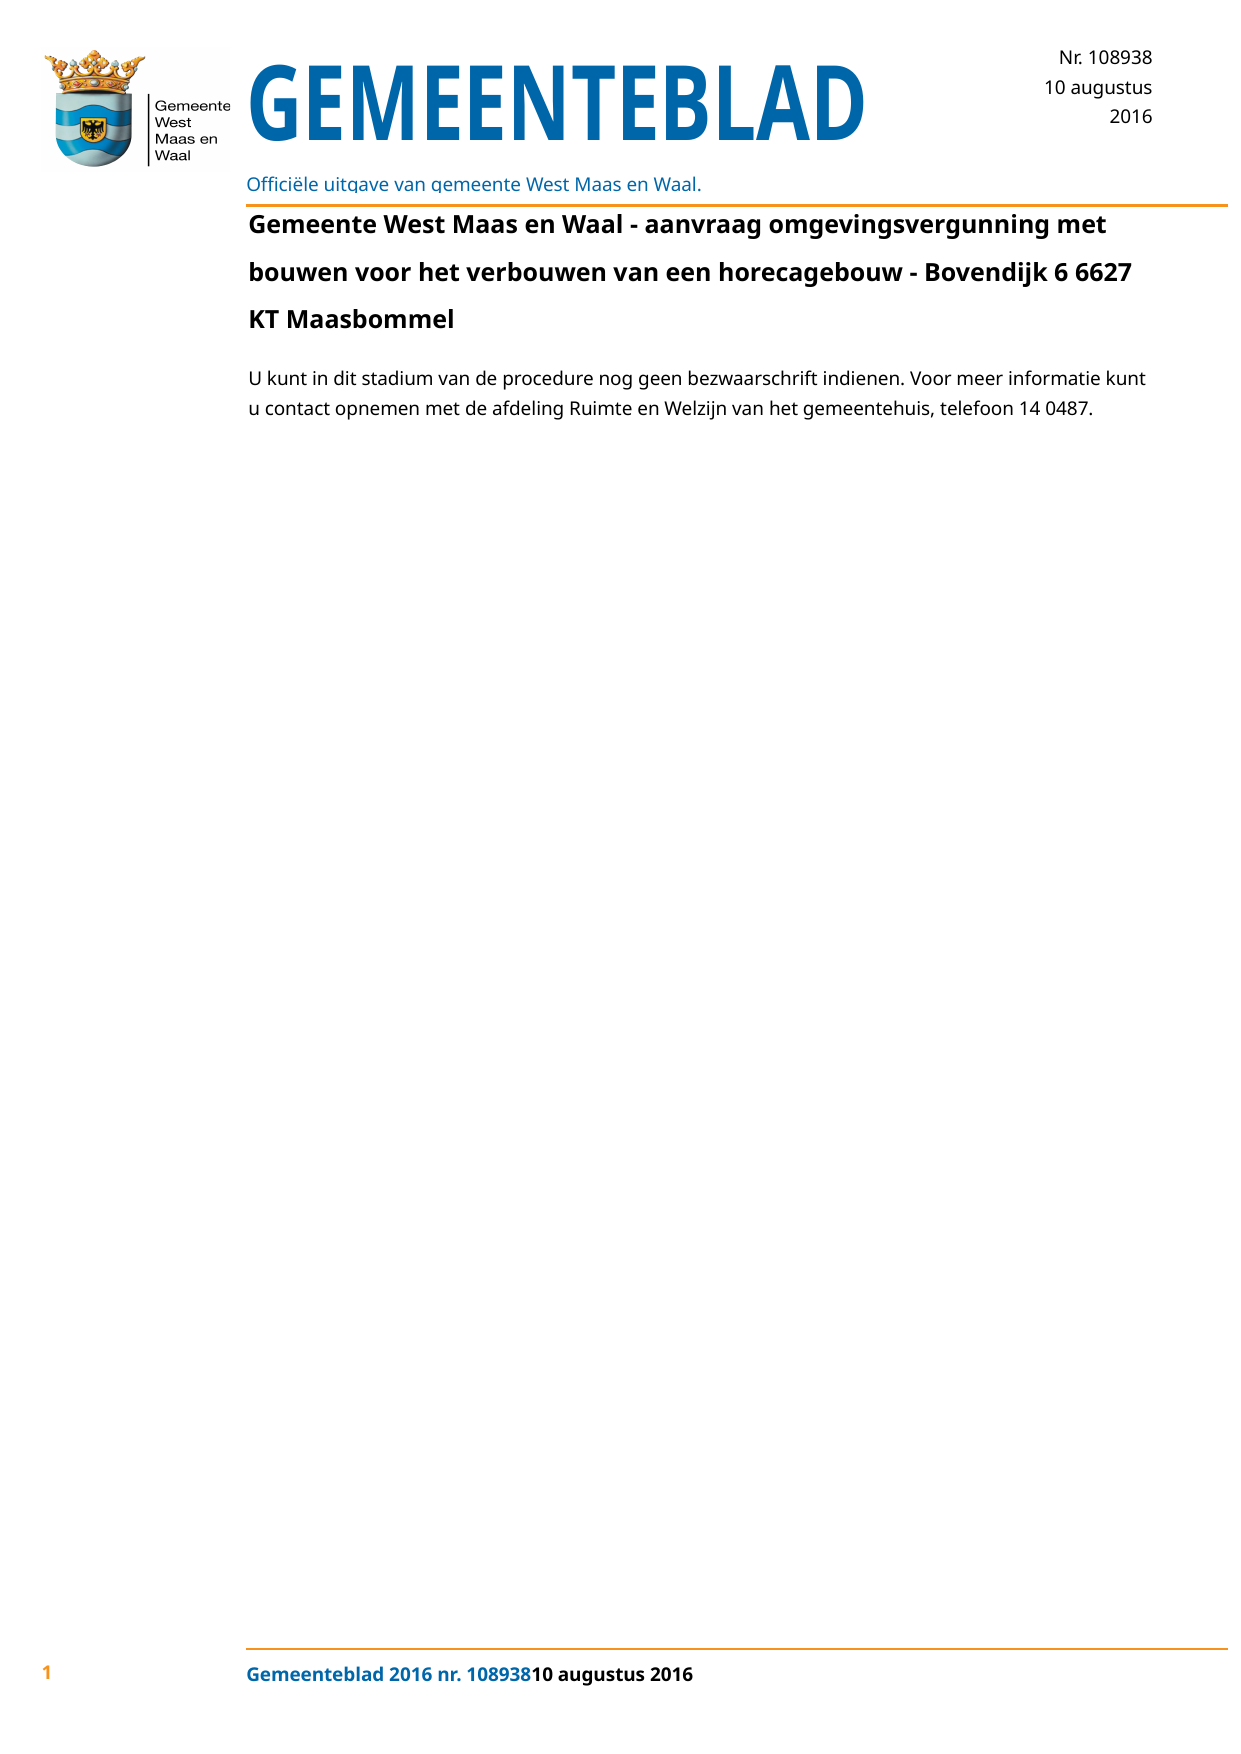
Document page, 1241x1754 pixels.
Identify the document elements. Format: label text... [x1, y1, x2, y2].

text Gemeente West Maas en Waal - aanvraag omgevingsvergunning met bouwen voor het verbouwen van een horecagebouw - Bovendijk 6 6627 KT Maasbommel [248, 207, 1152, 336]
text U kunt in dit stadium van de procedure nog geen bezwaarschrift indienen. Voor meer informatie kunt u contact opnemen met de afdeling Ruimte en Welzijn van het gemeentehuis, telefoon 14 0487. [248, 366, 1152, 421]
picture [41, 47, 231, 172]
